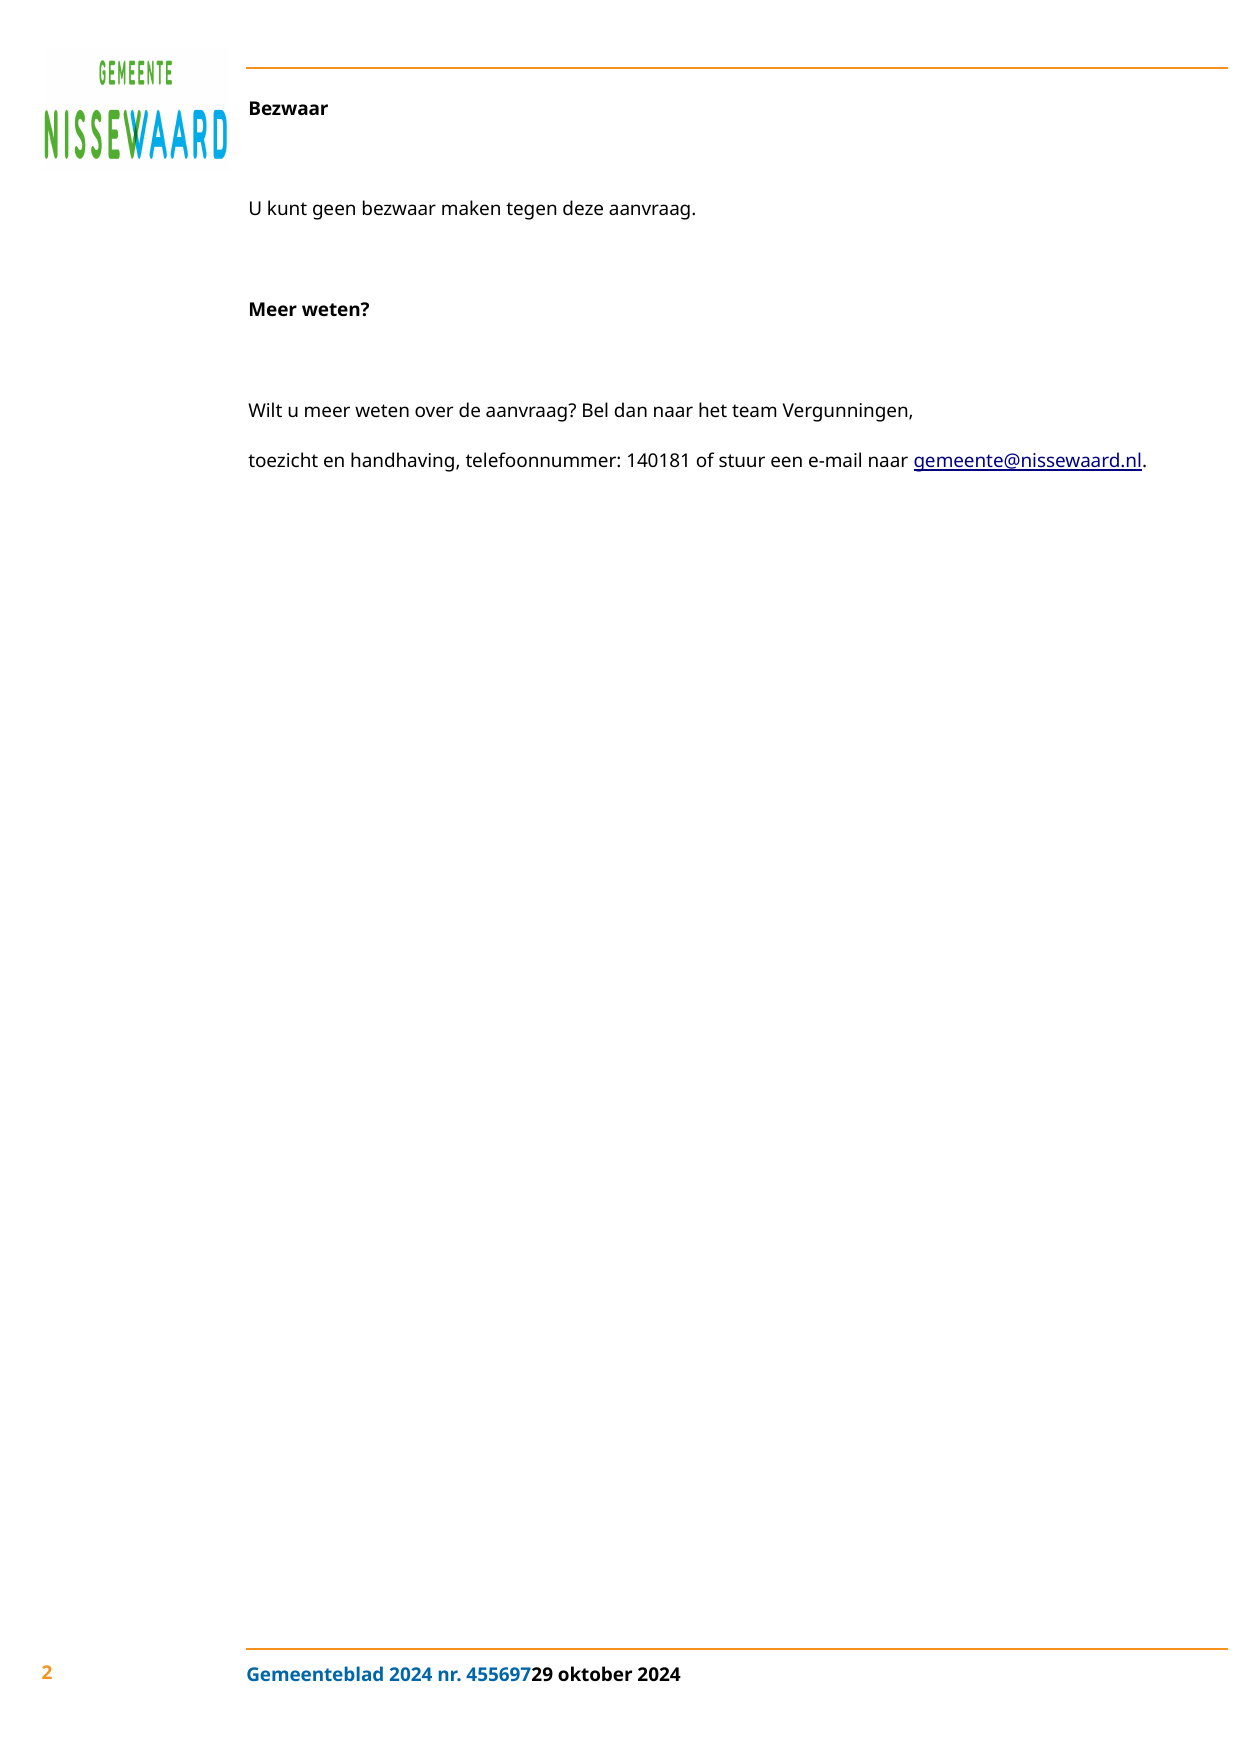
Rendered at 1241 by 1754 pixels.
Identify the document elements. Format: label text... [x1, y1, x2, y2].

text Bezwaar [248, 95, 1152, 121]
text U kunt geen bezwaar maken tegen deze aanvraag. [248, 196, 1152, 221]
text toezicht en handhaving, telefoonnummer: 140181 of stuur een e-mail naar gemeente@nissewaard.nl. [248, 448, 1152, 473]
picture [41, 47, 231, 172]
text Wilt u meer weten over de aanvraag? Bel dan naar het team Vergunningen, [248, 397, 1152, 423]
text Meer weten? [248, 296, 1152, 322]
